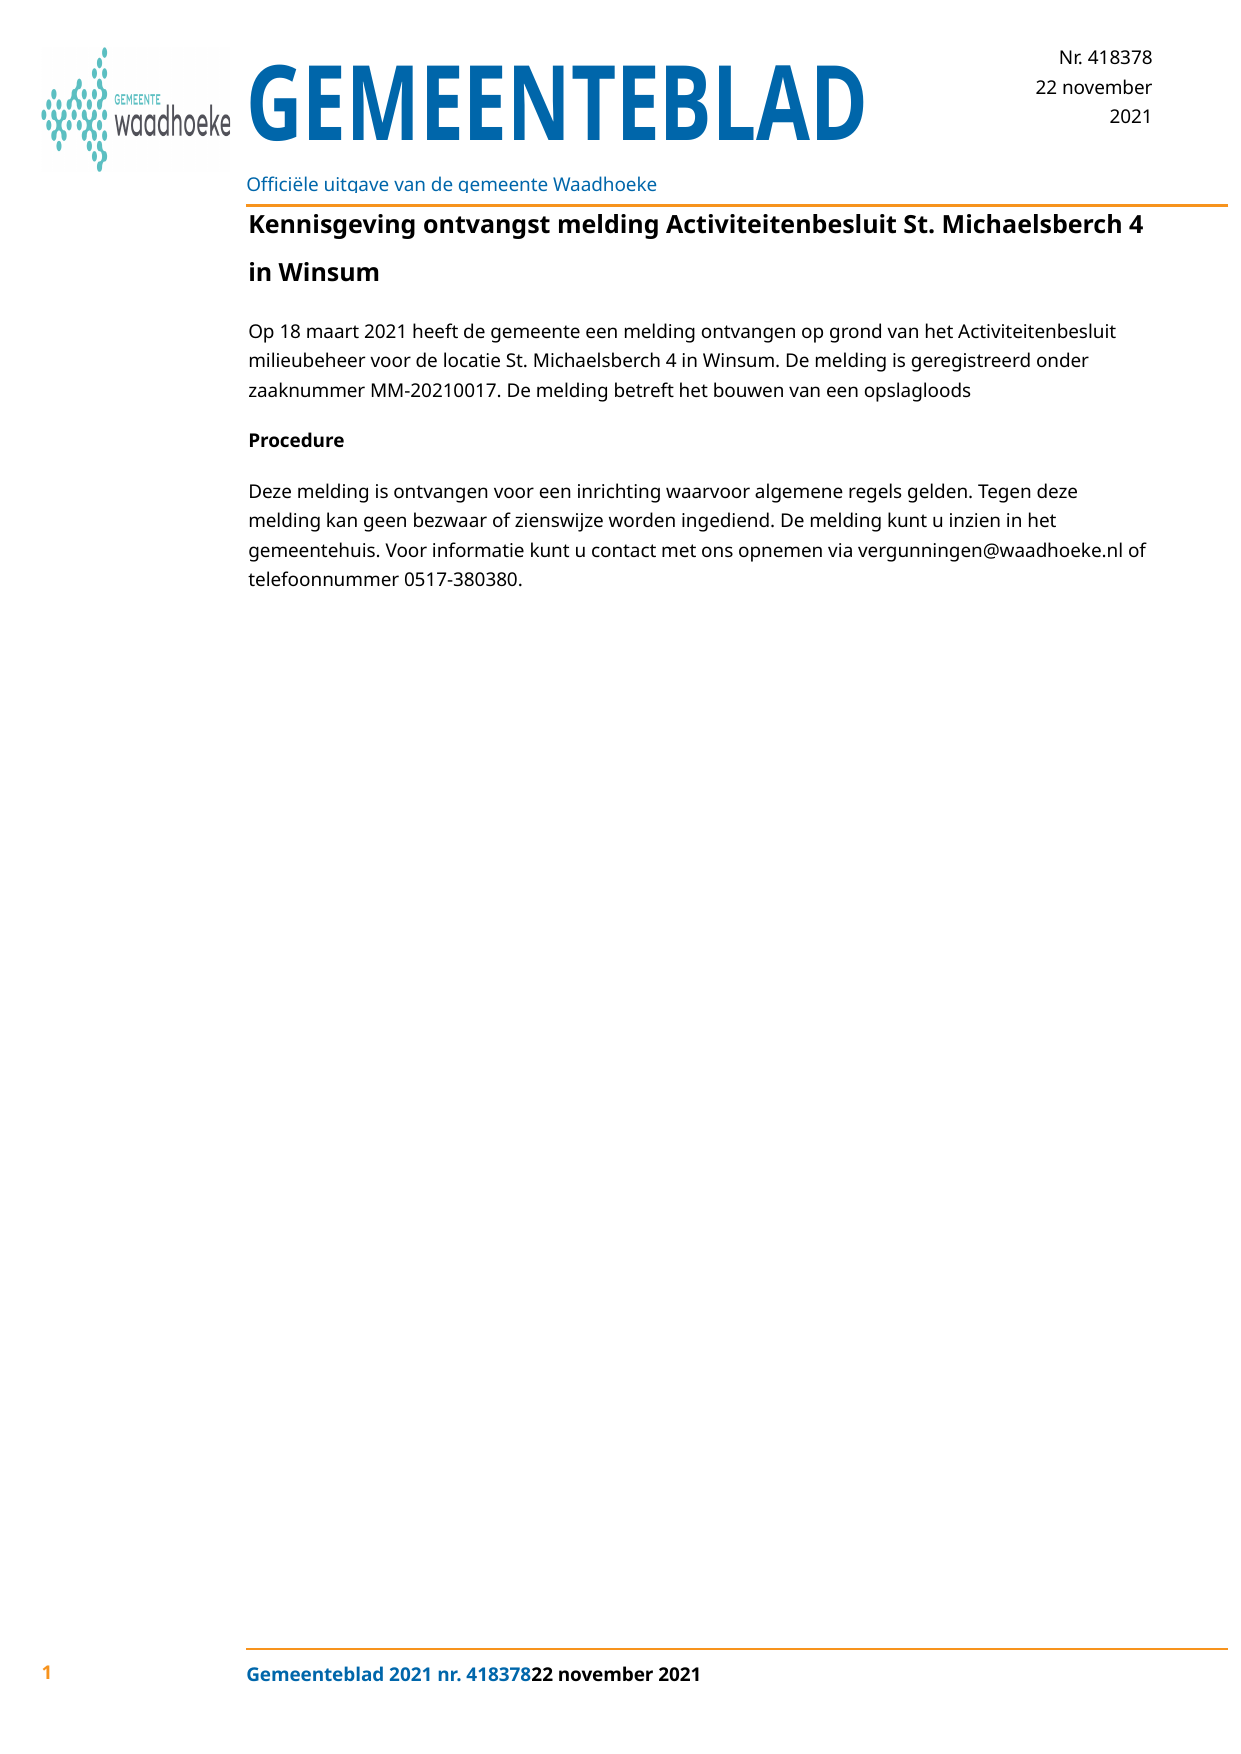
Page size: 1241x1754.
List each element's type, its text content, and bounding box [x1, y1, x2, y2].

text Kennisgeving ontvangst melding Activiteitenbesluit St. Michaelsberch 4 in Winsum [248, 207, 1152, 288]
picture [41, 47, 231, 172]
text Op 18 maart 2021 heeft de gemeente een melding ontvangen op grond van het Activiteitenbesluit milieubeheer voor de locatie St. Michaelsberch 4 in Winsum. De melding is geregistreerd onder zaaknummer MM-20210017. De melding betreft het bouwen van een opslagloods [248, 318, 1152, 403]
text Deze melding is ontvangen voor een inrichting waarvoor algemene regels gelden. Tegen deze melding kan geen bezwaar of zienswijze worden ingediend. De melding kunt u inzien in het gemeentehuis. Voor informatie kunt u contact met ons opnemen via vergunningen@waadhoeke.nl of telefoonnummer 0517-380380. [248, 478, 1152, 592]
text Procedure [248, 427, 1152, 453]
